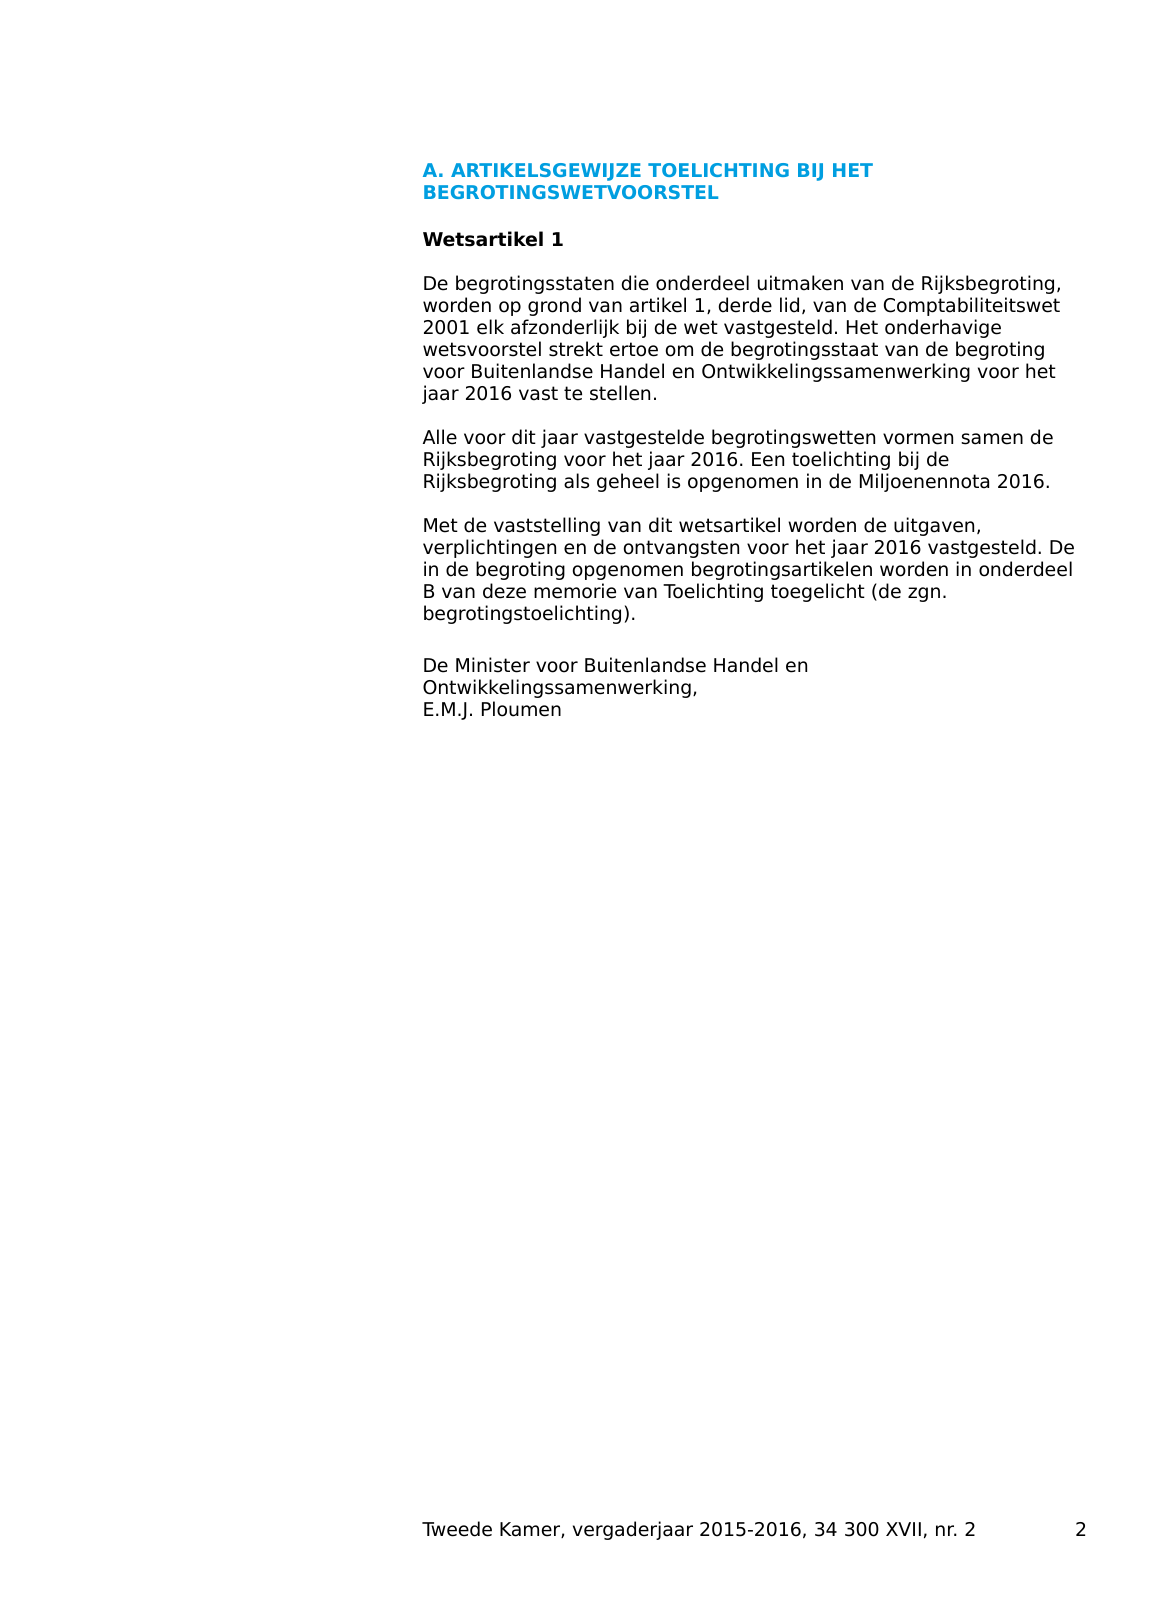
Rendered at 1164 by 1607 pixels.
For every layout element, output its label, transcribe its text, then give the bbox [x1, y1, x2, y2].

text Met de vaststelling van dit wetsartikel worden de uitgaven, verplichtingen en de ontvangsten voor het jaar 2016 vastgesteld. De in de begroting opgenomen begrotingsartikelen worden in onderdeel B van deze memorie van Toelichting toegelicht (de zgn. begrotingstoelichting). [422, 515, 1087, 625]
text De Minister voor Buitenlandse Handel en Ontwikkelingssamenwerking, E.M.J. Ploumen [422, 655, 1087, 721]
subtitle A. ARTIKELSGEWIJZE TOELICHTING BIJ HET BEGROTINGSWETVOORSTEL [422, 160, 1087, 204]
subtitle Wetsartikel 1 [422, 229, 1087, 251]
text De begrotingsstaten die onderdeel uitmaken van de Rijksbegroting, worden op grond van artikel 1, derde lid, van de Comptabiliteitswet 2001 elk afzonderlijk bij de wet vastgesteld. Het onderhavige wetsvoorstel strekt ertoe om de begrotingsstaat van de begroting voor Buitenlandse Handel en Ontwikkelingssamenwerking voor het jaar 2016 vast te stellen. [422, 273, 1087, 405]
text Alle voor dit jaar vastgestelde begrotingswetten vormen samen de Rijksbegroting voor het jaar 2016. Een toelichting bij de Rijksbegroting als geheel is opgenomen in de Miljoenennota 2016. [422, 427, 1087, 493]
